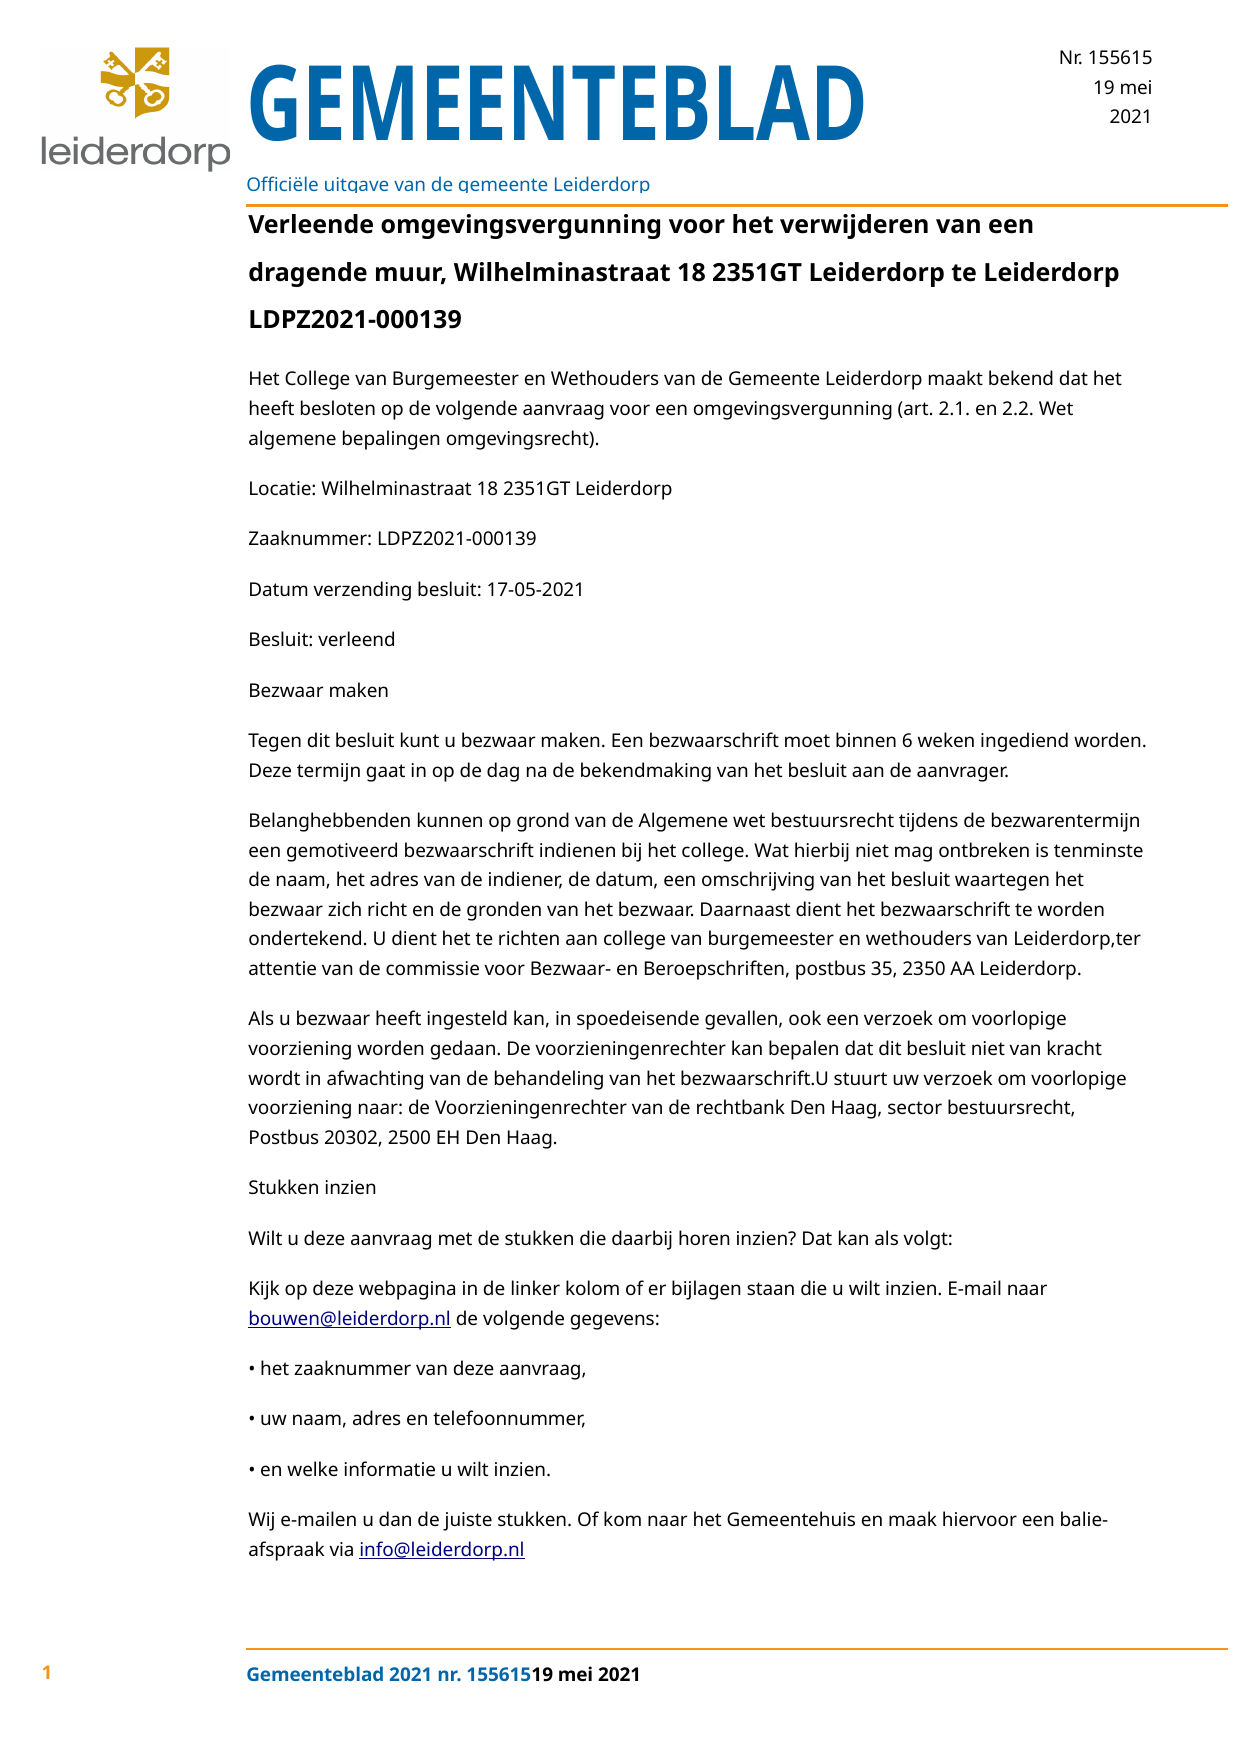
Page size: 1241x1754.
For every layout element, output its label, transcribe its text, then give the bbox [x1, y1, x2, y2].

text Tegen dit besluit kunt u bezwaar maken. Een bezwaarschrift moet binnen 6 weken ingediend worden. Deze termijn gaat in op de dag na de bekendmaking van het besluit aan de aanvrager. [248, 727, 1152, 782]
text Het College van Burgemeester en Wethouders van de Gemeente Leiderdorp maakt bekend dat het heeft besloten op de volgende aanvraag voor een omgevingsvergunning (art. 2.1. en 2.2. Wet algemene bepalingen omgevingsrecht). [248, 366, 1152, 450]
text Wilt u deze aanvraag met de stukken die daarbij horen inzien? Dat kan als volgt: [248, 1225, 1152, 1250]
text Stukken inzien [248, 1174, 1152, 1200]
text • en welke informatie u wilt inzien. [248, 1456, 1152, 1482]
text Besluit: verleend [248, 626, 1152, 652]
text Kijk op deze webpagina in de linker kolom of er bijlagen staan die u wilt inzien. E-mail naar bouwen@leiderdorp.nl de volgende gegevens: [248, 1275, 1152, 1330]
picture [41, 47, 231, 172]
text Bezwaar maken [248, 677, 1152, 702]
text Locatie: Wilhelminastraat 18 2351GT Leiderdorp [248, 475, 1152, 501]
text • uw naam, adres en telefoonnummer, [248, 1406, 1152, 1431]
text Als u bezwaar heeft ingesteld kan, in spoedeisende gevallen, ook een verzoek om voorlopige voorziening worden gedaan. De voorzieningenrechter kan bepalen dat dit besluit niet van kracht wordt in afwachting van de behandeling van het bezwaarschrift.U stuurt uw verzoek om voorlopige voorziening naar: de Voorzieningenrechter van de rechtbank Den Haag, sector bestuursrecht, Postbus 20302, 2500 EH Den Haag. [248, 1006, 1152, 1149]
text Belanghebbenden kunnen op grond van de Algemene wet bestuursrecht tijdens de bezwarentermijn een gemotiveerd bezwaarschrift indienen bij het college. Wat hierbij niet mag ontbreken is tenminste de naam, het adres van de indiener, de datum, een omschrijving van het besluit waartegen het bezwaar zich richt en de gronden van het bezwaar. Daarnaast dient het bezwaarschrift te worden ondertekend. U dient het te richten aan college van burgemeester en wethouders van Leiderdorp,ter attentie van de commissie voor Bezwaar- en Beroepschriften, postbus 35, 2350 AA Leiderdorp. [248, 807, 1152, 981]
text Verleende omgevingsvergunning voor het verwijderen van een dragende muur, Wilhelminastraat 18 2351GT Leiderdorp te Leiderdorp LDPZ2021-000139 [248, 207, 1152, 336]
text Zaaknummer: LDPZ2021-000139 [248, 526, 1152, 551]
text Datum verzending besluit: 17-05-2021 [248, 576, 1152, 602]
text • het zaaknummer van deze aanvraag, [248, 1355, 1152, 1381]
text Wij e-mailen u dan de juiste stukken. Of kom naar het Gemeentehuis en maak hiervoor een balie-afspraak via info@leiderdorp.nl [248, 1506, 1152, 1562]
